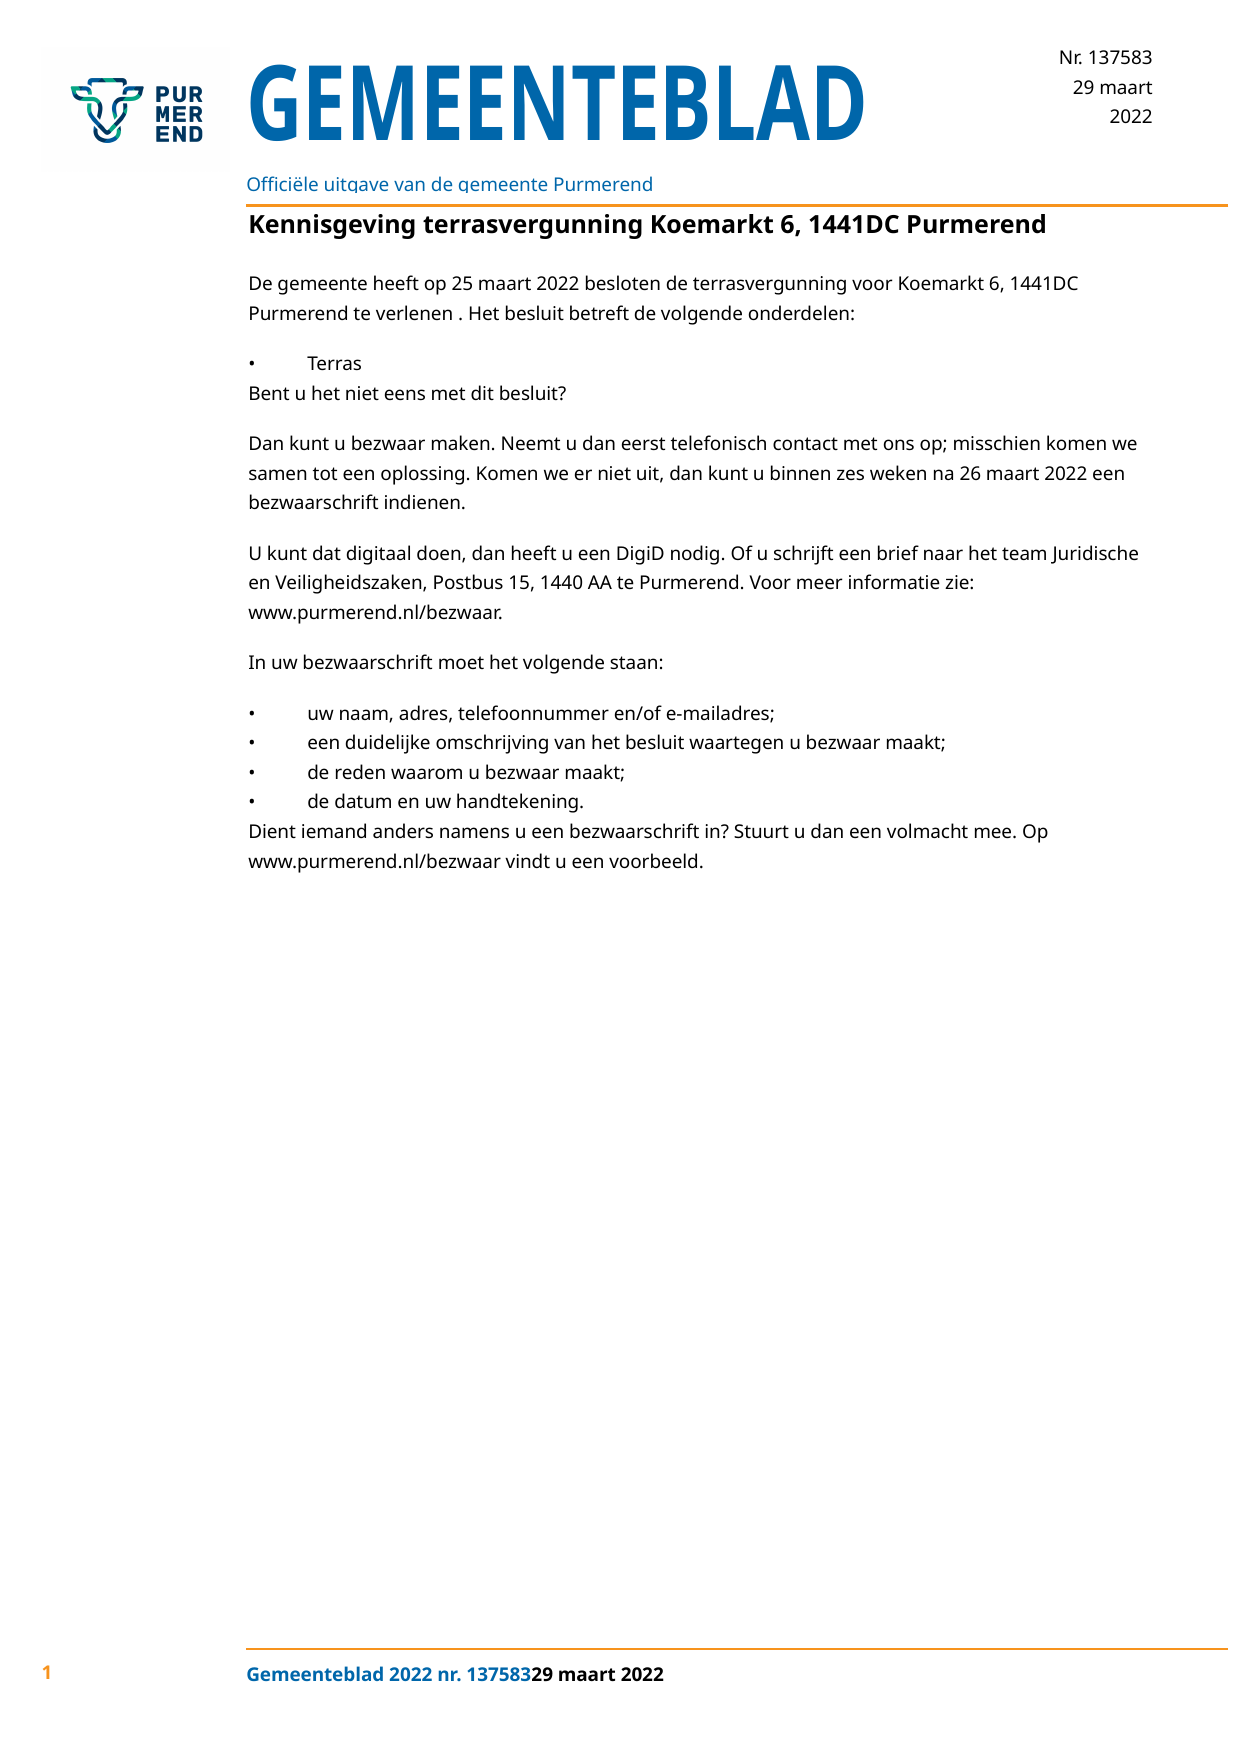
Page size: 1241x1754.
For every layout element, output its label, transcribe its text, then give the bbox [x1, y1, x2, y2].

picture [41, 47, 231, 172]
list de reden waarom u bezwaar maakt; [248, 759, 1152, 785]
text Bent u het niet eens met dit besluit? [248, 380, 1152, 406]
text Dan kunt u bezwaar maken. Neemt u dan eerst telefonisch contact met ons op; misschien komen we samen tot een oplossing. Komen we er niet uit, dan kunt u binnen zes weken na 26 maart 2022 een bezwaarschrift indienen. [248, 430, 1152, 515]
text De gemeente heeft op 25 maart 2022 besloten de terrasvergunning voor Koemarkt 6, 1441DC Purmerend te verlenen . Het besluit betreft de volgende onderdelen: [248, 270, 1152, 326]
list uw naam, adres, telefoonnummer en/of e-mailadres; [248, 700, 1152, 726]
list een duidelijke omschrijving van het besluit waartegen u bezwaar maakt; [248, 729, 1152, 755]
list de datum en uw handtekening. [248, 789, 1152, 814]
text In uw bezwaarschrift moet het volgende staan: [248, 649, 1152, 675]
text Kennisgeving terrasvergunning Koemarkt 6, 1441DC Purmerend [248, 207, 1152, 241]
text U kunt dat digitaal doen, dan heeft u een DigiD nodig. Of u schrijft een brief naar het team Juridische en Veiligheidszaken, Postbus 15, 1440 AA te Purmerend. Voor meer informatie zie: www.purmerend.nl/bezwaar. [248, 540, 1152, 625]
list Terras [248, 350, 1152, 376]
text Dient iemand anders namens u een bezwaarschrift in? Stuurt u dan een volmacht mee. Op www.purmerend.nl/bezwaar vindt u een voorbeeld. [248, 818, 1152, 873]
